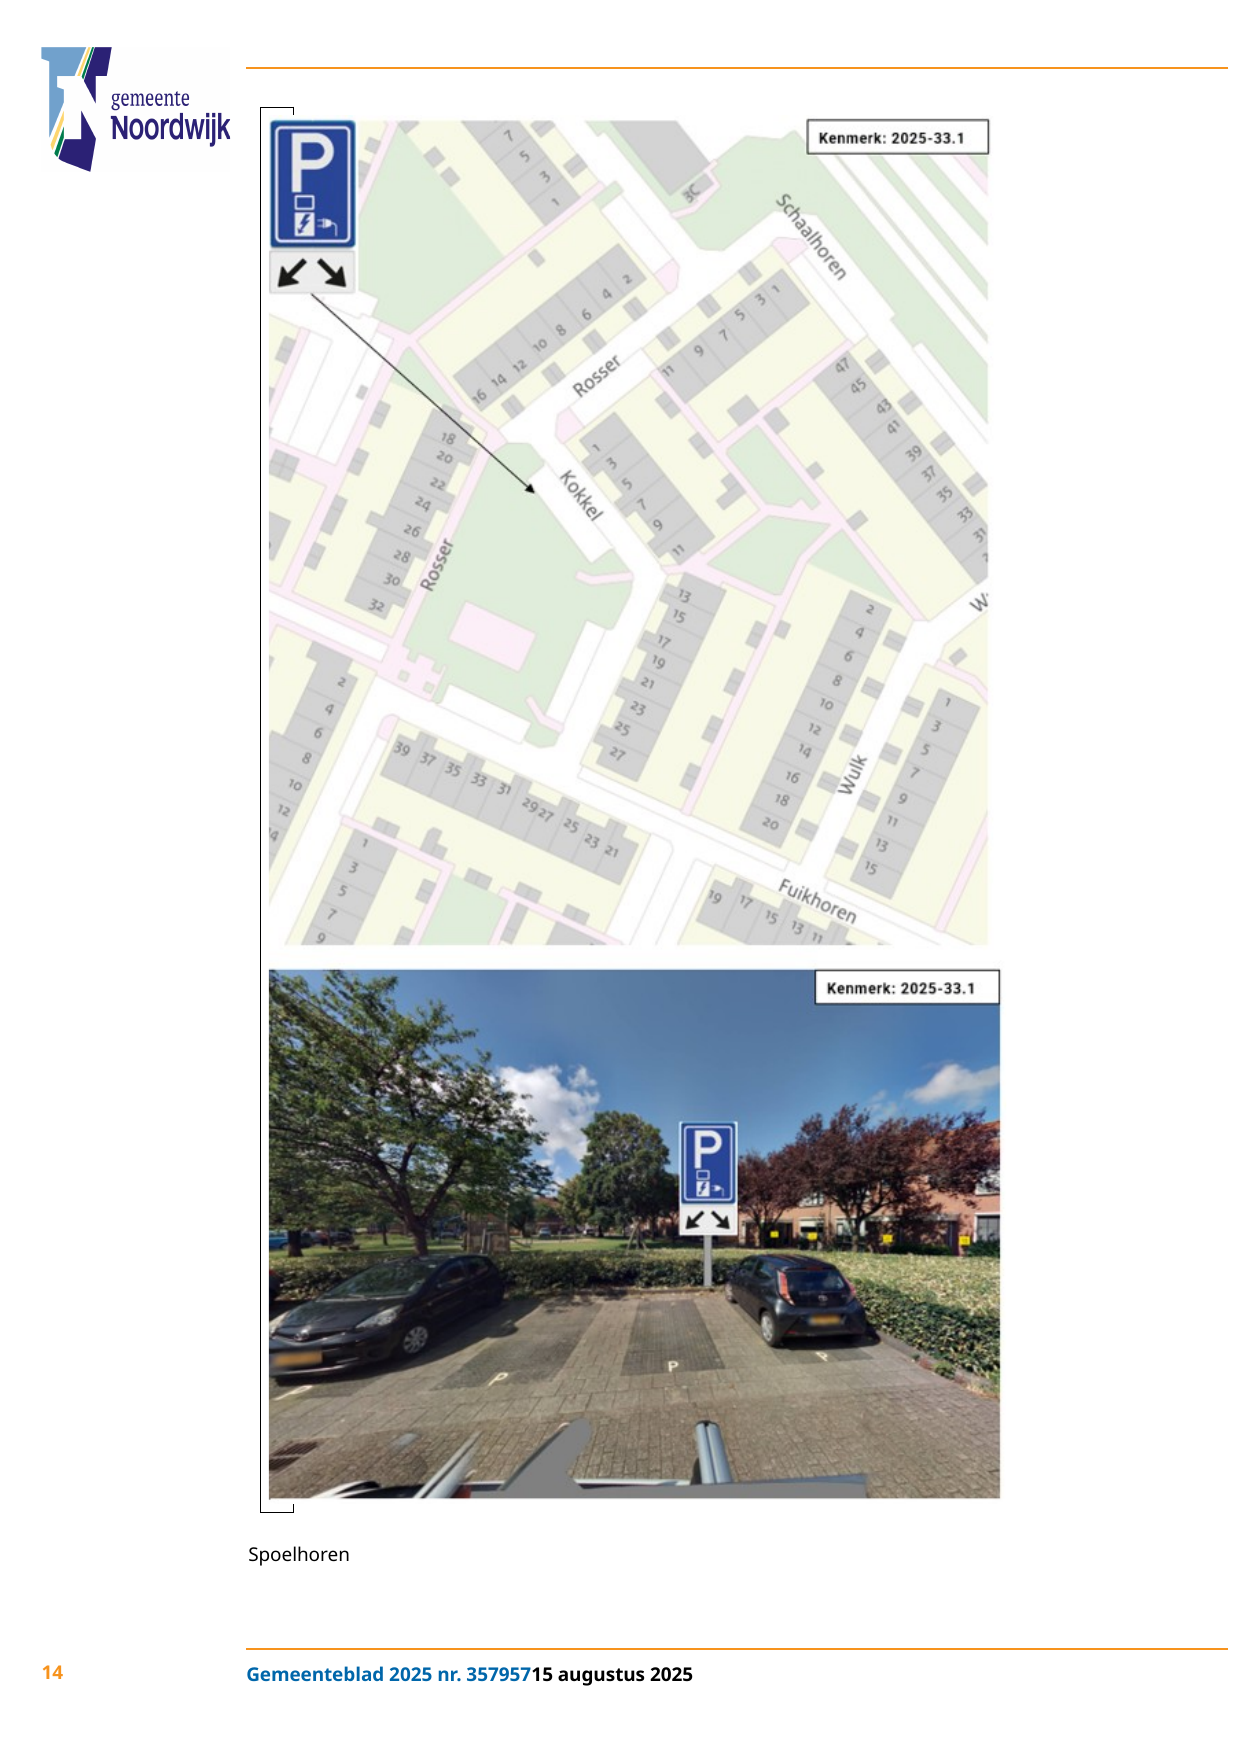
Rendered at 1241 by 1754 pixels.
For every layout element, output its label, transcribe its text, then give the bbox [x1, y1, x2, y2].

picture [268, 115, 1007, 1504]
text Spoelhoren [248, 1541, 1152, 1567]
picture [41, 47, 231, 172]
